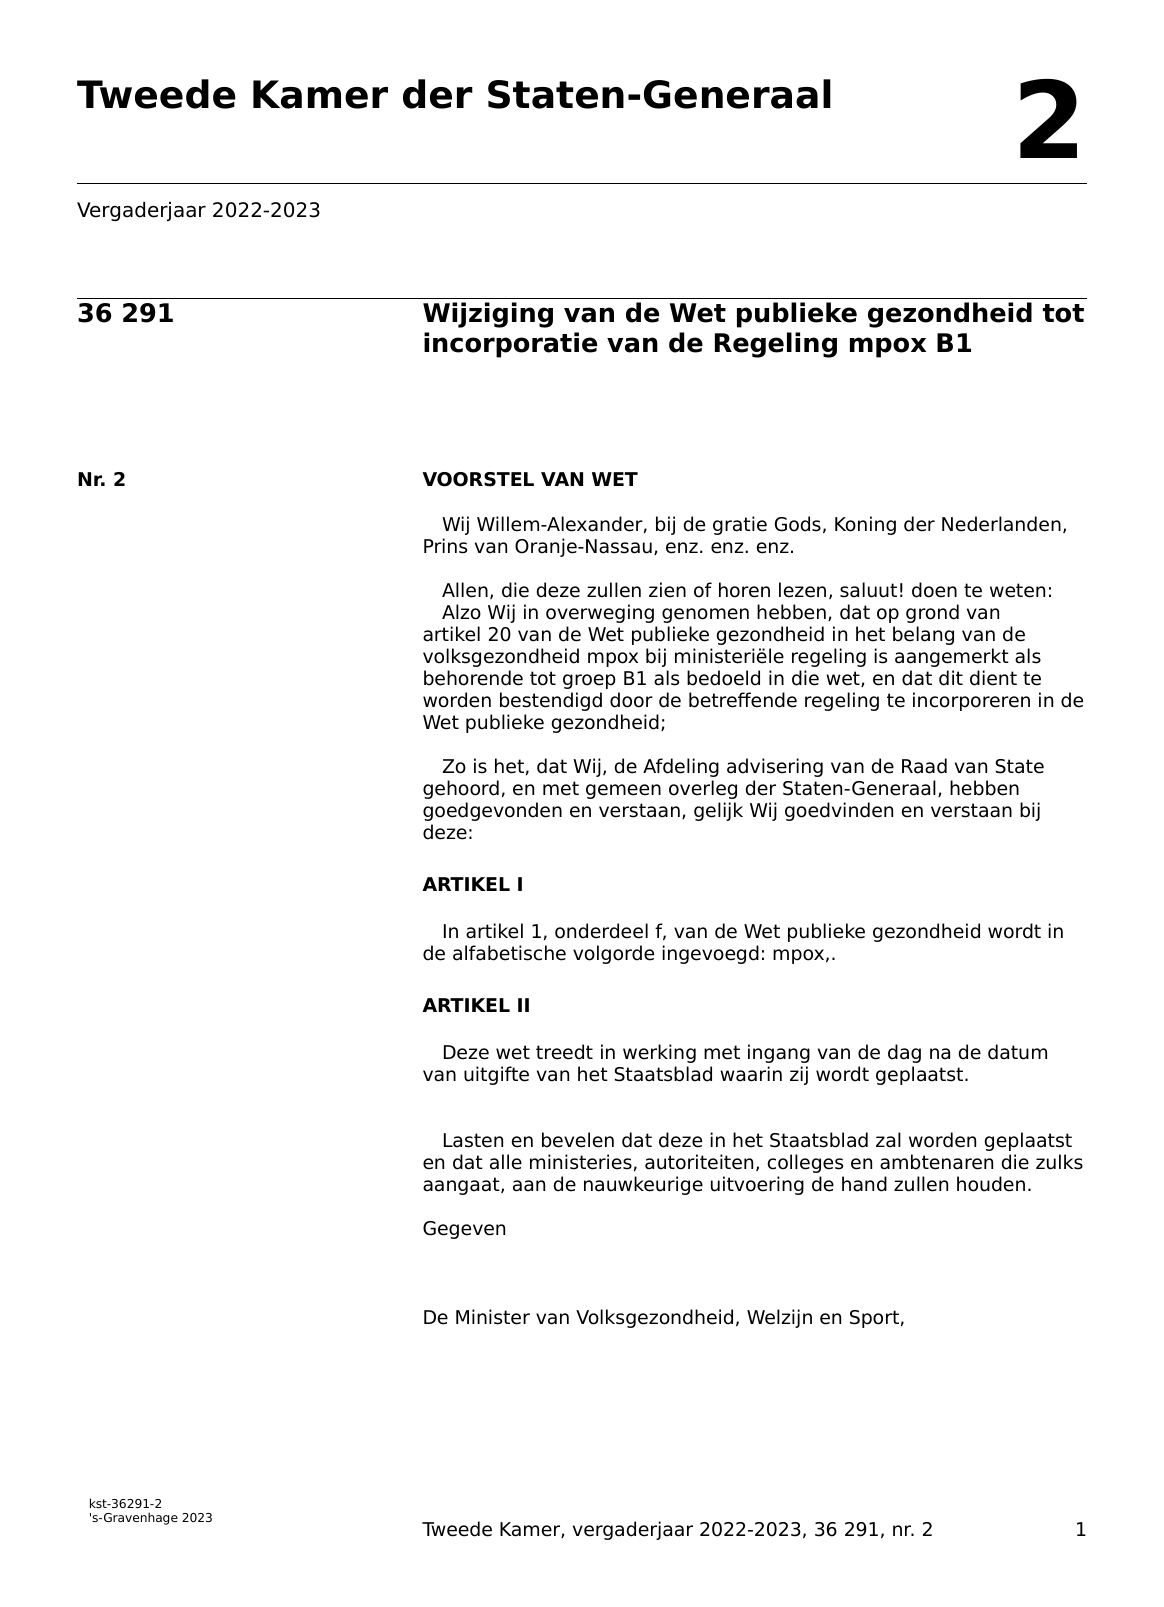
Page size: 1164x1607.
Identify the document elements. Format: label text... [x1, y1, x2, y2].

table_header 2 [886, 59, 1087, 183]
text Wij Willem-Alexander, bij de gratie Gods, Koning der Nederlanden, Prins van Oranje-Nassau, enz. enz. enz. [422, 513, 1087, 557]
subtitle ARTIKEL II [422, 994, 1087, 1017]
table_cell Vergaderjaar 2022-2023 [77, 184, 1087, 298]
text In artikel 1, onderdeel f, van de Wet publieke gezondheid wordt in de alfabetische volgorde ingevoegd: mpox,. [422, 921, 1087, 964]
text kst-36291-2 [88, 1497, 323, 1511]
subtitle Nr. 2 VOORSTEL VAN WET [77, 469, 1087, 491]
subtitle ARTIKEL I [422, 874, 1087, 896]
text Gegeven [422, 1218, 1087, 1240]
table_header Tweede Kamer der Staten-Generaal [77, 59, 886, 183]
text Allen, die deze zullen zien of horen lezen, saluut! doen te weten: [422, 580, 1087, 602]
text 's-Gravenhage 2023 [88, 1511, 323, 1525]
text De Minister van Volksgezondheid, Welzijn en Sport, [422, 1307, 1087, 1328]
text Zo is het, dat Wij, de Afdeling advisering van de Raad van State gehoord, en met gemeen overleg der Staten-Generaal, hebben goedgevonden en verstaan, gelijk Wij goedvinden en verstaan bij deze: [422, 756, 1087, 844]
text Alzo Wij in overweging genomen hebben, dat op grond van artikel 20 van de Wet publieke gezondheid in het belang van de volksgezondheid mpox bij ministeriële regeling is aangemerkt als behorende tot groep B1 als bedoeld in die wet, en dat dit dient te worden bestendigd door de betreffende regeling te incorporeren in de Wet publieke gezondheid; [422, 602, 1087, 733]
subtitle 36 291 Wijziging van de Wet publieke gezondheid tot incorporatie van de Regeling mpox B1 [77, 299, 1087, 358]
text Deze wet treedt in werking met ingang van de dag na de datum van uitgifte van het Staatsblad waarin zij wordt geplaatst. [422, 1042, 1087, 1086]
text Lasten en bevelen dat deze in het Staatsblad zal worden geplaatst en dat alle ministeries, autoriteiten, colleges en ambtenaren die zulks aangaat, aan de nauwkeurige uitvoering de hand zullen houden. [422, 1130, 1087, 1196]
